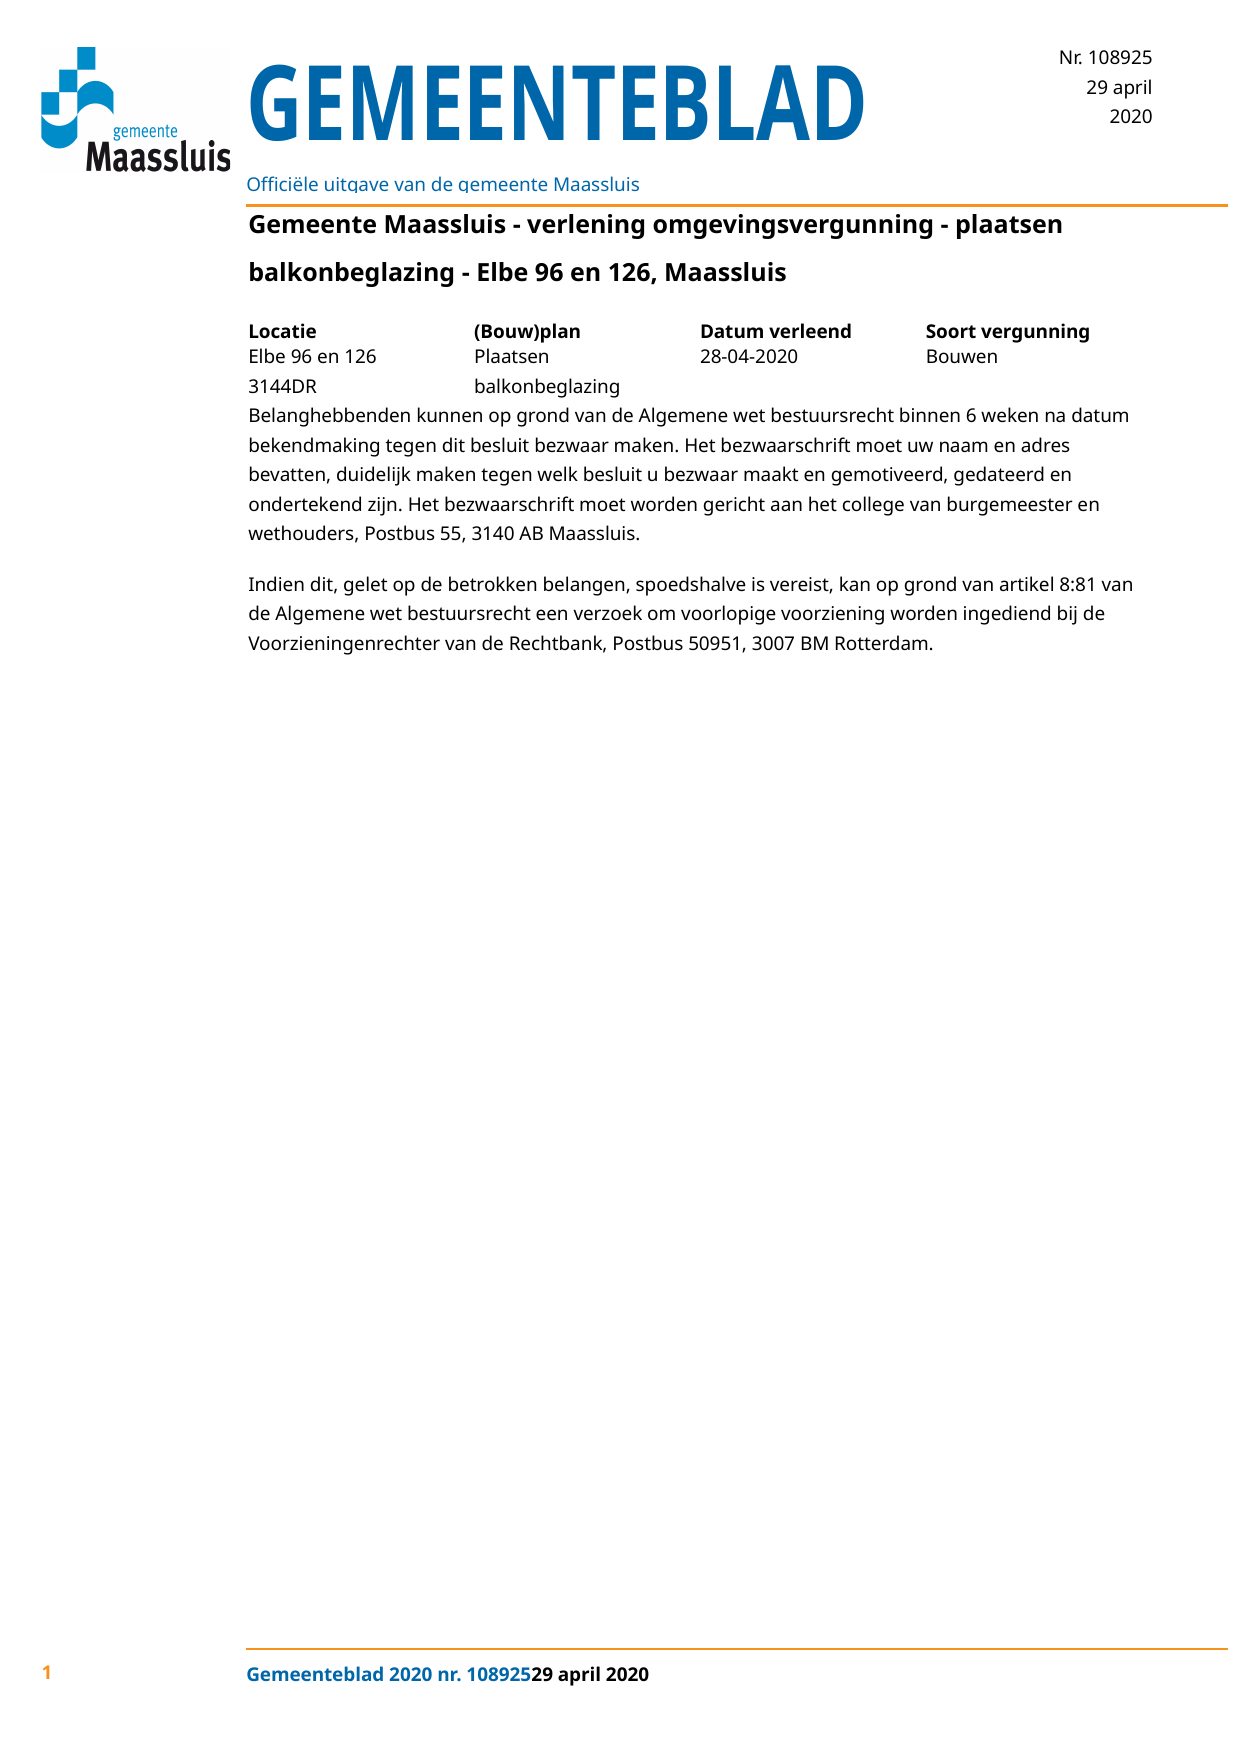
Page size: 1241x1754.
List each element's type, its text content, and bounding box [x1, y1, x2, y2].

text Indien dit, gelet op de betrokken belangen, spoedshalve is vereist, kan op grond van artikel 8:81 van de Algemene wet bestuursrecht een verzoek om voorlopige voorziening worden ingediend bij de Voorzieningenrechter van de Rechtbank, Postbus 50951, 3007 BM Rotterdam. [248, 571, 1152, 656]
table_cell Bouwen [926, 344, 1152, 399]
table_cell Plaatsen balkonbeglazing [474, 344, 700, 399]
table_header Locatie [248, 318, 474, 344]
picture [41, 47, 231, 172]
table_cell 28-04-2020 [700, 344, 926, 399]
text Gemeente Maassluis - verlening omgevingsvergunning - plaatsen balkonbeglazing - Elbe 96 en 126, Maassluis [248, 207, 1152, 288]
text Belanghebbenden kunnen op grond van de Algemene wet bestuursrecht binnen 6 weken na datum bekendmaking tegen dit besluit bezwaar maken. Het bezwaarschrift moet uw naam en adres bevatten, duidelijk maken tegen welk besluit u bezwaar maakt en gemotiveerd, gedateerd en ondertekend zijn. Het bezwaarschrift moet worden gericht aan het college van burgemeester en wethouders, Postbus 55, 3140 AB Maassluis. [248, 402, 1152, 546]
table_header Datum verleend [700, 318, 926, 344]
picture [41, 47, 77, 92]
table_cell Elbe 96 en 126 3144DR [248, 344, 474, 399]
table_header (Bouw)plan [474, 318, 700, 344]
table_header Soort vergunning [926, 318, 1152, 344]
